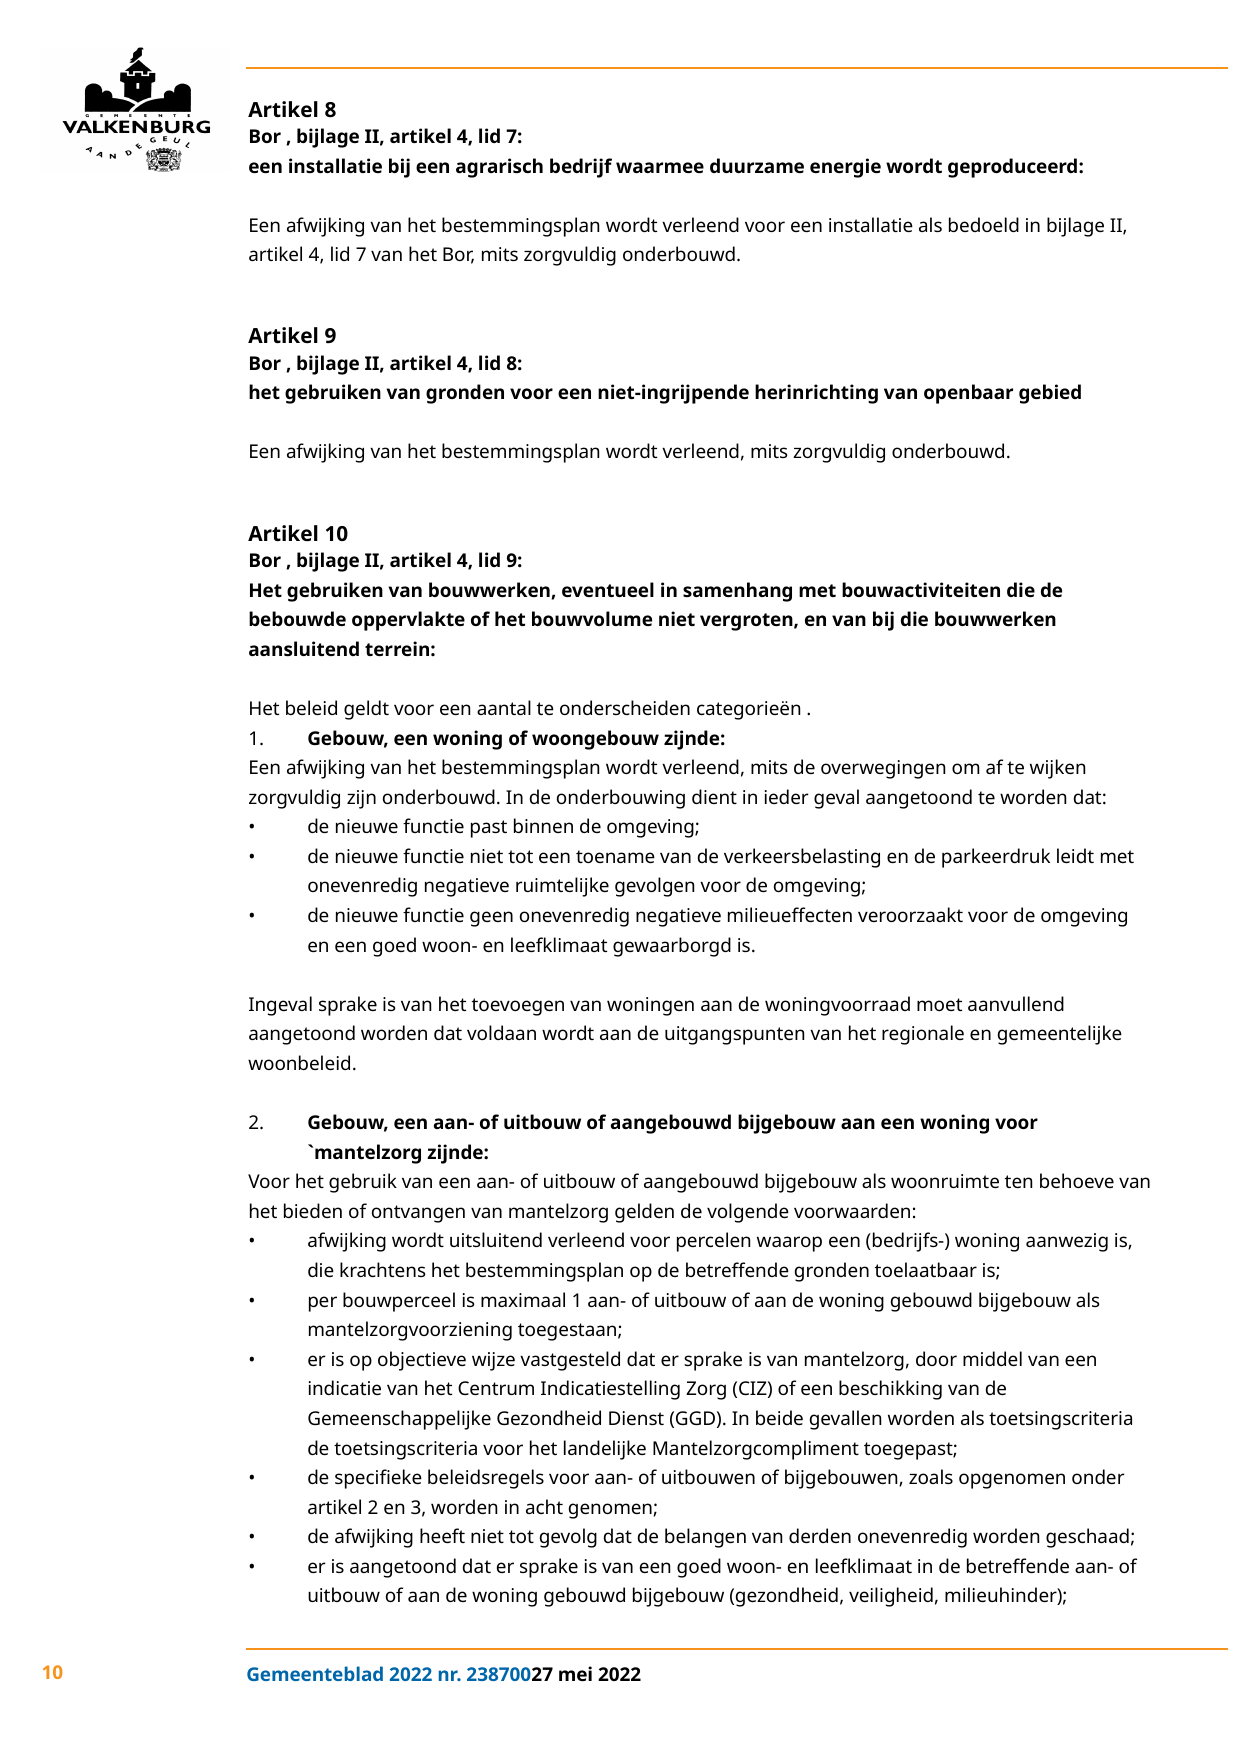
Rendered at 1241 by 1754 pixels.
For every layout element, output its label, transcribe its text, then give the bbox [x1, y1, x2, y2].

text Ingeval sprake is van het toevoegen van woningen aan de woningvoorraad moet aanvullend aangetoond worden dat voldaan wordt aan de uitgangspunten van het regionale en gemeentelijke woonbeleid. [248, 991, 1152, 1076]
text Het beleid geldt voor een aantal te onderscheiden categorieën . [248, 695, 1152, 721]
list Gebouw, een aan- of uitbouw of aangebouwd bijgebouw aan een woning voor `mantelzorg zijnde: [248, 1109, 1152, 1164]
text een installatie bij een agrarisch bedrijf waarmee duurzame energie wordt geproduceerd: [248, 153, 1152, 178]
text Een afwijking van het bestemmingsplan wordt verleend, mits de overwegingen om af te wijken zorgvuldig zijn onderbouwd. In de onderbouwing dient in ieder geval aangetoond te worden dat: [248, 754, 1152, 809]
list er is op objectieve wijze vastgesteld dat er sprake is van mantelzorg, door middel van een indicatie van het Centrum Indicatiestelling Zorg (CIZ) of een beschikking van de Gemeenschappelijke Gezondheid Dienst (GGD). In beide gevallen worden als toetsingscriteria de toetsingscriteria voor het landelijke Mantelzorgcompliment toegepast; [248, 1346, 1152, 1460]
list de afwijking heeft niet tot gevolg dat de belangen van derden onevenredig worden geschaad; [248, 1523, 1152, 1549]
text Artikel 8 [248, 95, 1152, 123]
list Gebouw, een woning of woongebouw zijnde: [248, 725, 1152, 750]
text Bor , bijlage II, artikel 4, lid 8: [248, 350, 1152, 376]
list er is aangetoond dat er sprake is van een goed woon- en leefklimaat in de betreffende aan- of uitbouw of aan de woning gebouwd bijgebouw (gezondheid, veiligheid, milieuhinder); [248, 1553, 1152, 1608]
list per bouwperceel is maximaal 1 aan- of uitbouw of aan de woning gebouwd bijgebouw als mantelzorgvoorziening toegestaan; [248, 1287, 1152, 1342]
text het gebruiken van gronden voor een niet-ingrijpende herinrichting van openbaar gebied [248, 379, 1152, 405]
text Bor , bijlage II, artikel 4, lid 9: [248, 547, 1152, 573]
list de nieuwe functie niet tot een toename van de verkeersbelasting en de parkeerdruk leidt met onevenredig negatieve ruimtelijke gevolgen voor de omgeving; [248, 843, 1152, 898]
text Artikel 9 [248, 322, 1152, 350]
text Een afwijking van het bestemmingsplan wordt verleend voor een installatie als bedoeld in bijlage II, artikel 4, lid 7 van het Bor, mits zorgvuldig onderbouwd. [248, 212, 1152, 267]
text Het gebruiken van bouwwerken, eventueel in samenhang met bouwactiviteiten die de bebouwde oppervlakte of het bouwvolume niet vergroten, en van bij die bouwwerken aansluitend terrein: [248, 577, 1152, 662]
list afwijking wordt uitsluitend verleend voor percelen waarop een (bedrijfs-) woning aanwezig is, die krachtens het bestemmingsplan op de betreffende gronden toelaatbaar is; [248, 1228, 1152, 1283]
picture [41, 47, 231, 172]
list de nieuwe functie geen onevenredig negatieve milieueffecten veroorzaakt voor de omgeving en een goed woon- en leefklimaat gewaarborgd is. [248, 902, 1152, 957]
text Bor , bijlage II, artikel 4, lid 7: [248, 123, 1152, 149]
list de specifieke beleidsregels voor aan- of uitbouwen of bijgebouwen, zoals opgenomen onder artikel 2 en 3, worden in acht genomen; [248, 1464, 1152, 1519]
text Voor het gebruik van een aan- of uitbouw of aangebouwd bijgebouw als woonruimte ten behoeve van het bieden of ontvangen van mantelzorg gelden de volgende voorwaarden: [248, 1168, 1152, 1224]
text Artikel 10 [248, 519, 1152, 547]
list de nieuwe functie past binnen de omgeving; [248, 813, 1152, 839]
text Een afwijking van het bestemmingsplan wordt verleend, mits zorgvuldig onderbouwd. [248, 439, 1152, 464]
